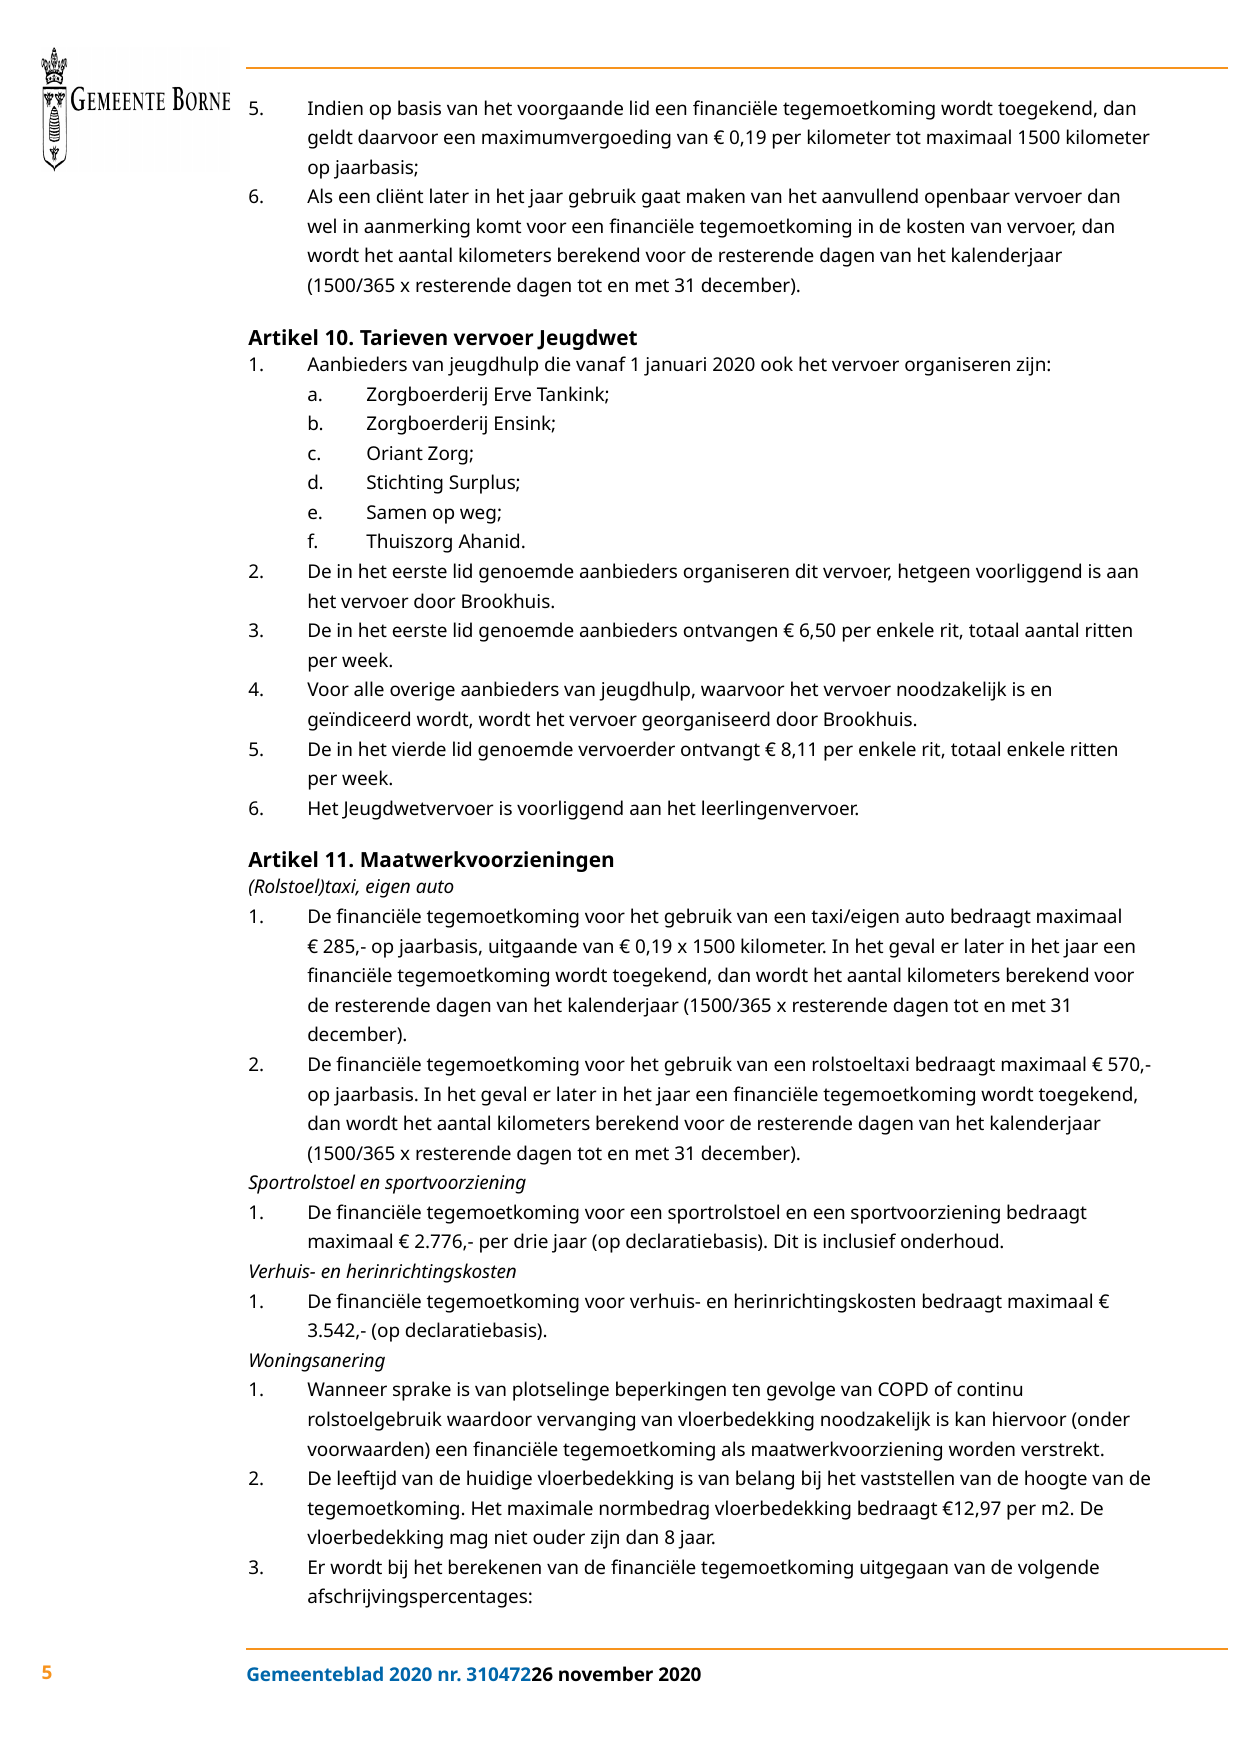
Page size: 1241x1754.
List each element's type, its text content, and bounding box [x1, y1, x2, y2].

list De in het vierde lid genoemde vervoerder ontvangt € 8,11 per enkele rit, totaal enkele ritten per week. [248, 736, 1152, 791]
list De in het eerste lid genoemde aanbieders organiseren dit vervoer, hetgeen voorliggend is aan het vervoer door Brookhuis. [248, 558, 1152, 613]
text Artikel 11. Maatwerkvoorzieningen [248, 845, 1152, 874]
list Samen op weg; [307, 499, 1152, 525]
list Zorgboerderij Ensink; [307, 410, 1152, 436]
list De financiële tegemoetkoming voor het gebruik van een rolstoeltaxi bedraagt maximaal € 570,- op jaarbasis. In het geval er later in het jaar een financiële tegemoetkoming wordt toegekend, dan wordt het aantal kilometers berekend voor de resterende dagen van het kalenderjaar (1500/365 x resterende dagen tot en met 31 december). [248, 1051, 1152, 1166]
list Stichting Surplus; [307, 469, 1152, 495]
text Artikel 10. Tarieven vervoer Jeugdwet [248, 323, 1152, 351]
text Woningsanering [248, 1347, 1152, 1373]
text Verhuis- en herinrichtingskosten [248, 1258, 1152, 1284]
list De financiële tegemoetkoming voor een sportrolstoel en een sportvoorziening bedraagt maximaal € 2.776,- per drie jaar (op declaratiebasis). Dit is inclusief onderhoud. [248, 1199, 1152, 1254]
list De in het eerste lid genoemde aanbieders ontvangen € 6,50 per enkele rit, totaal aantal ritten per week. [248, 617, 1152, 673]
list Er wordt bij het berekenen van de financiële tegemoetkoming uitgegaan van de volgende afschrijvingspercentages: [248, 1554, 1152, 1609]
list Zorgboerderij Erve Tankink; [307, 381, 1152, 406]
list Aanbieders van jeugdhulp die vanaf 1 januari 2020 ook het vervoer organiseren zijn: [248, 351, 1152, 377]
list De leeftijd van de huidige vloerbedekking is van belang bij het vaststellen van de hoogte van de tegemoetkoming. Het maximale normbedrag vloerbedekking bedraagt €12,97 per m2. De vloerbedekking mag niet ouder zijn dan 8 jaar. [248, 1465, 1152, 1550]
list De financiële tegemoetkoming voor verhuis- en herinrichtingskosten bedraagt maximaal € 3.542,- (op declaratiebasis). [248, 1288, 1152, 1343]
list Als een cliënt later in het jaar gebruik gaat maken van het aanvullend openbaar vervoer dan wel in aanmerking komt voor een financiële tegemoetkoming in de kosten van vervoer, dan wordt het aantal kilometers berekend voor de resterende dagen van het kalenderjaar (1500/365 x resterende dagen tot en met 31 december). [248, 183, 1152, 298]
picture [41, 47, 231, 172]
list Indien op basis van het voorgaande lid een financiële tegemoetkoming wordt toegekend, dan geldt daarvoor een maximumvergoeding van € 0,19 per kilometer tot maximaal 1500 kilometer op jaarbasis; [248, 95, 1152, 180]
list De financiële tegemoetkoming voor het gebruik van een taxi/eigen auto bedraagt maximaal [248, 903, 1152, 929]
text Sportrolstoel en sportvoorziening [248, 1169, 1152, 1195]
list Voor alle overige aanbieders van jeugdhulp, waarvoor het vervoer noodzakelijk is en geïndiceerd wordt, wordt het vervoer georganiseerd door Brookhuis. [248, 677, 1152, 732]
list € 285,- op jaarbasis, uitgaande van € 0,19 x 1500 kilometer. In het geval er later in het jaar een financiële tegemoetkoming wordt toegekend, dan wordt het aantal kilometers berekend voor de resterende dagen van het kalenderjaar (1500/365 x resterende dagen tot en met 31 december). [248, 933, 1152, 1047]
list Oriant Zorg; [307, 440, 1152, 466]
list Thuiszorg Ahanid. [307, 529, 1152, 554]
list Het Jeugdwetvervoer is voorliggend aan het leerlingenvervoer. [248, 795, 1152, 821]
list Wanneer sprake is van plotselinge beperkingen ten gevolge van COPD of continu rolstoelgebruik waardoor vervanging van vloerbedekking noodzakelijk is kan hiervoor (onder voorwaarden) een financiële tegemoetkoming als maatwerkvoorziening worden verstrekt. [248, 1377, 1152, 1462]
text (Rolstoel)taxi, eigen auto [248, 874, 1152, 899]
